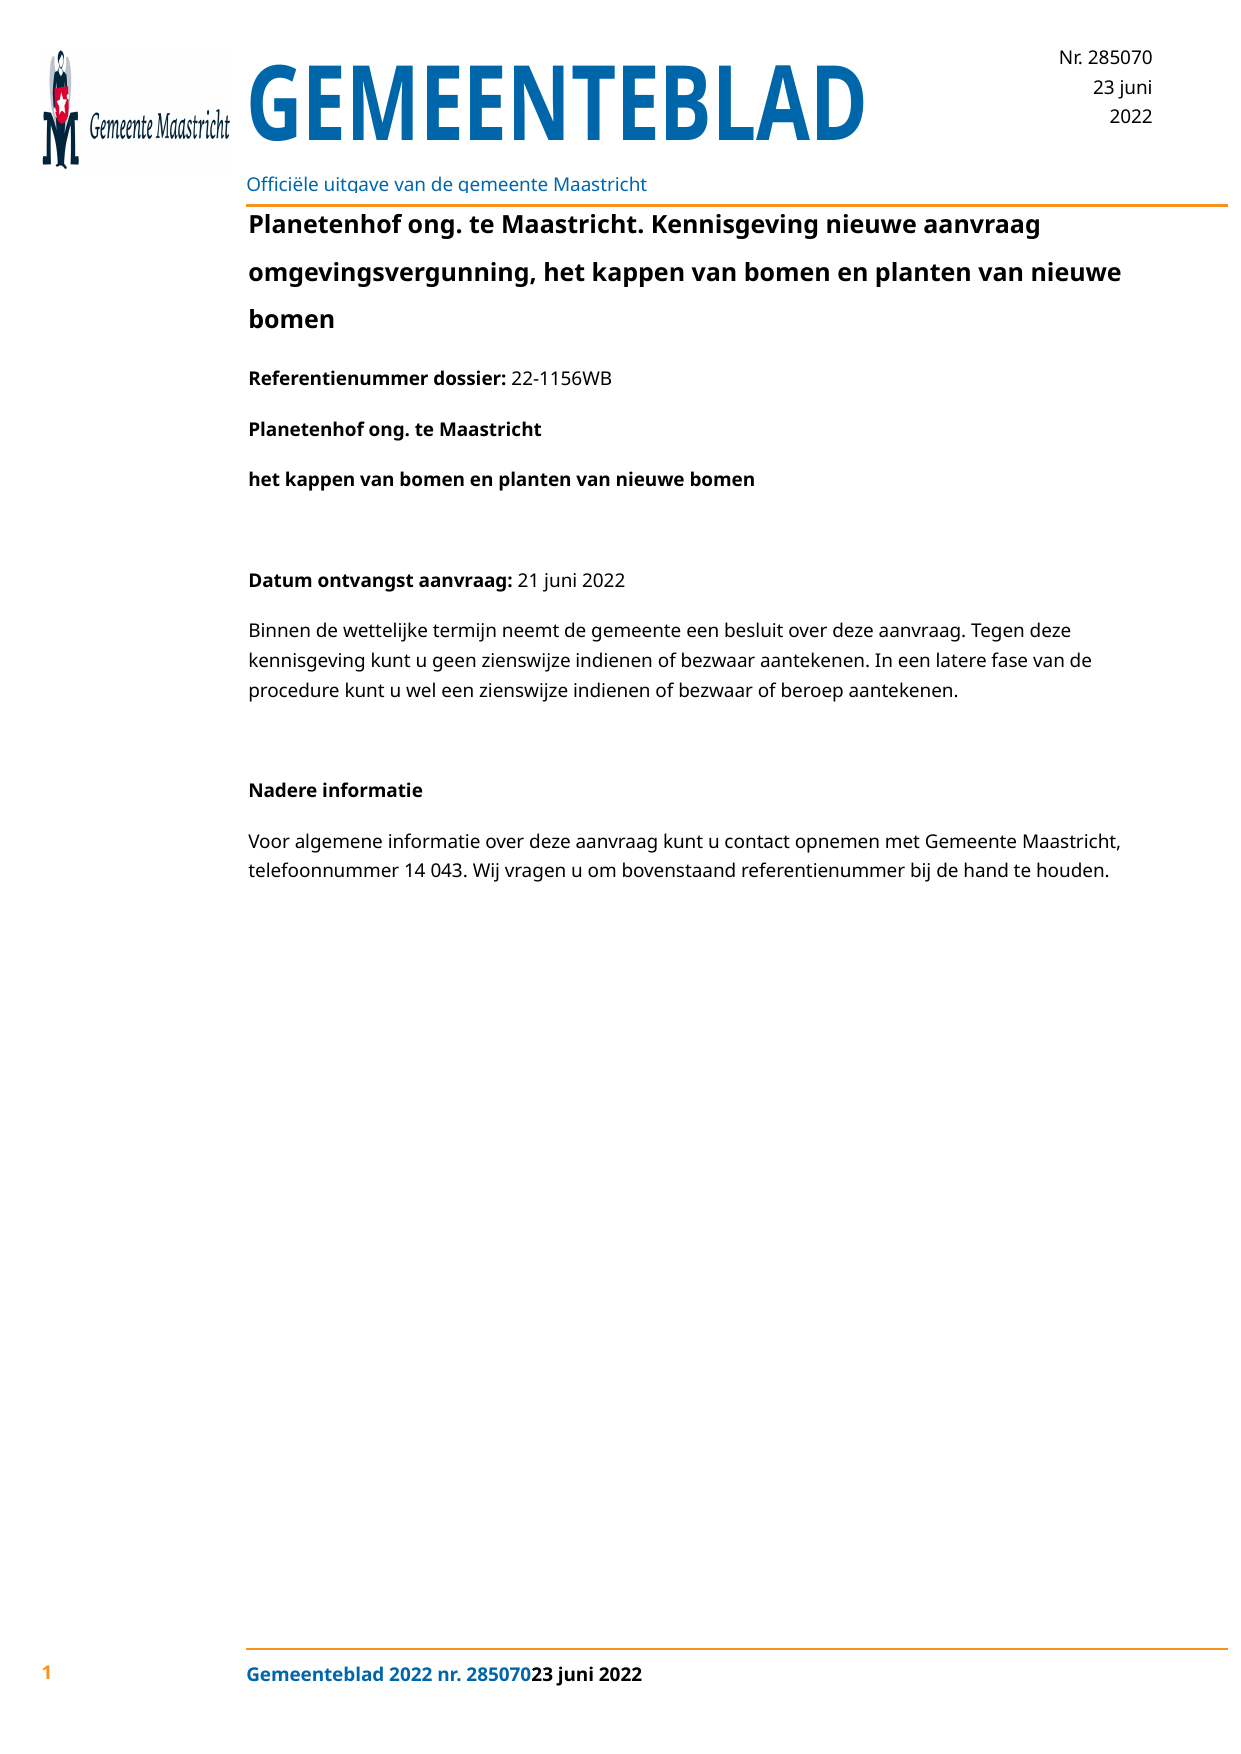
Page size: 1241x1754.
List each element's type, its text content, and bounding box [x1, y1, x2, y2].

text Referentienummer dossier: 22-1156WB [248, 366, 1152, 391]
text Binnen de wettelijke termijn neemt de gemeente een besluit over deze aanvraag. Tegen deze kennisgeving kunt u geen zienswijze indienen of bezwaar aantekenen. In een latere fase van de procedure kunt u wel een zienswijze indienen of bezwaar of beroep aantekenen. [248, 618, 1152, 702]
text het kappen van bomen en planten van nieuwe bomen [248, 466, 1152, 492]
text Planetenhof ong. te Maastricht. Kennisgeving nieuwe aanvraag omgevingsvergunning, het kappen van bomen en planten van nieuwe bomen [248, 207, 1152, 336]
text Voor algemene informatie over deze aanvraag kunt u contact opnemen met Gemeente Maastricht, telefoonnummer 14 043. Wij vragen u om bovenstaand referentienummer bij de hand te houden. [248, 828, 1152, 883]
picture [41, 47, 231, 172]
text Planetenhof ong. te Maastricht [248, 416, 1152, 442]
text Nadere informatie [248, 778, 1152, 803]
text Datum ontvangst aanvraag: 21 juni 2022 [248, 567, 1152, 593]
